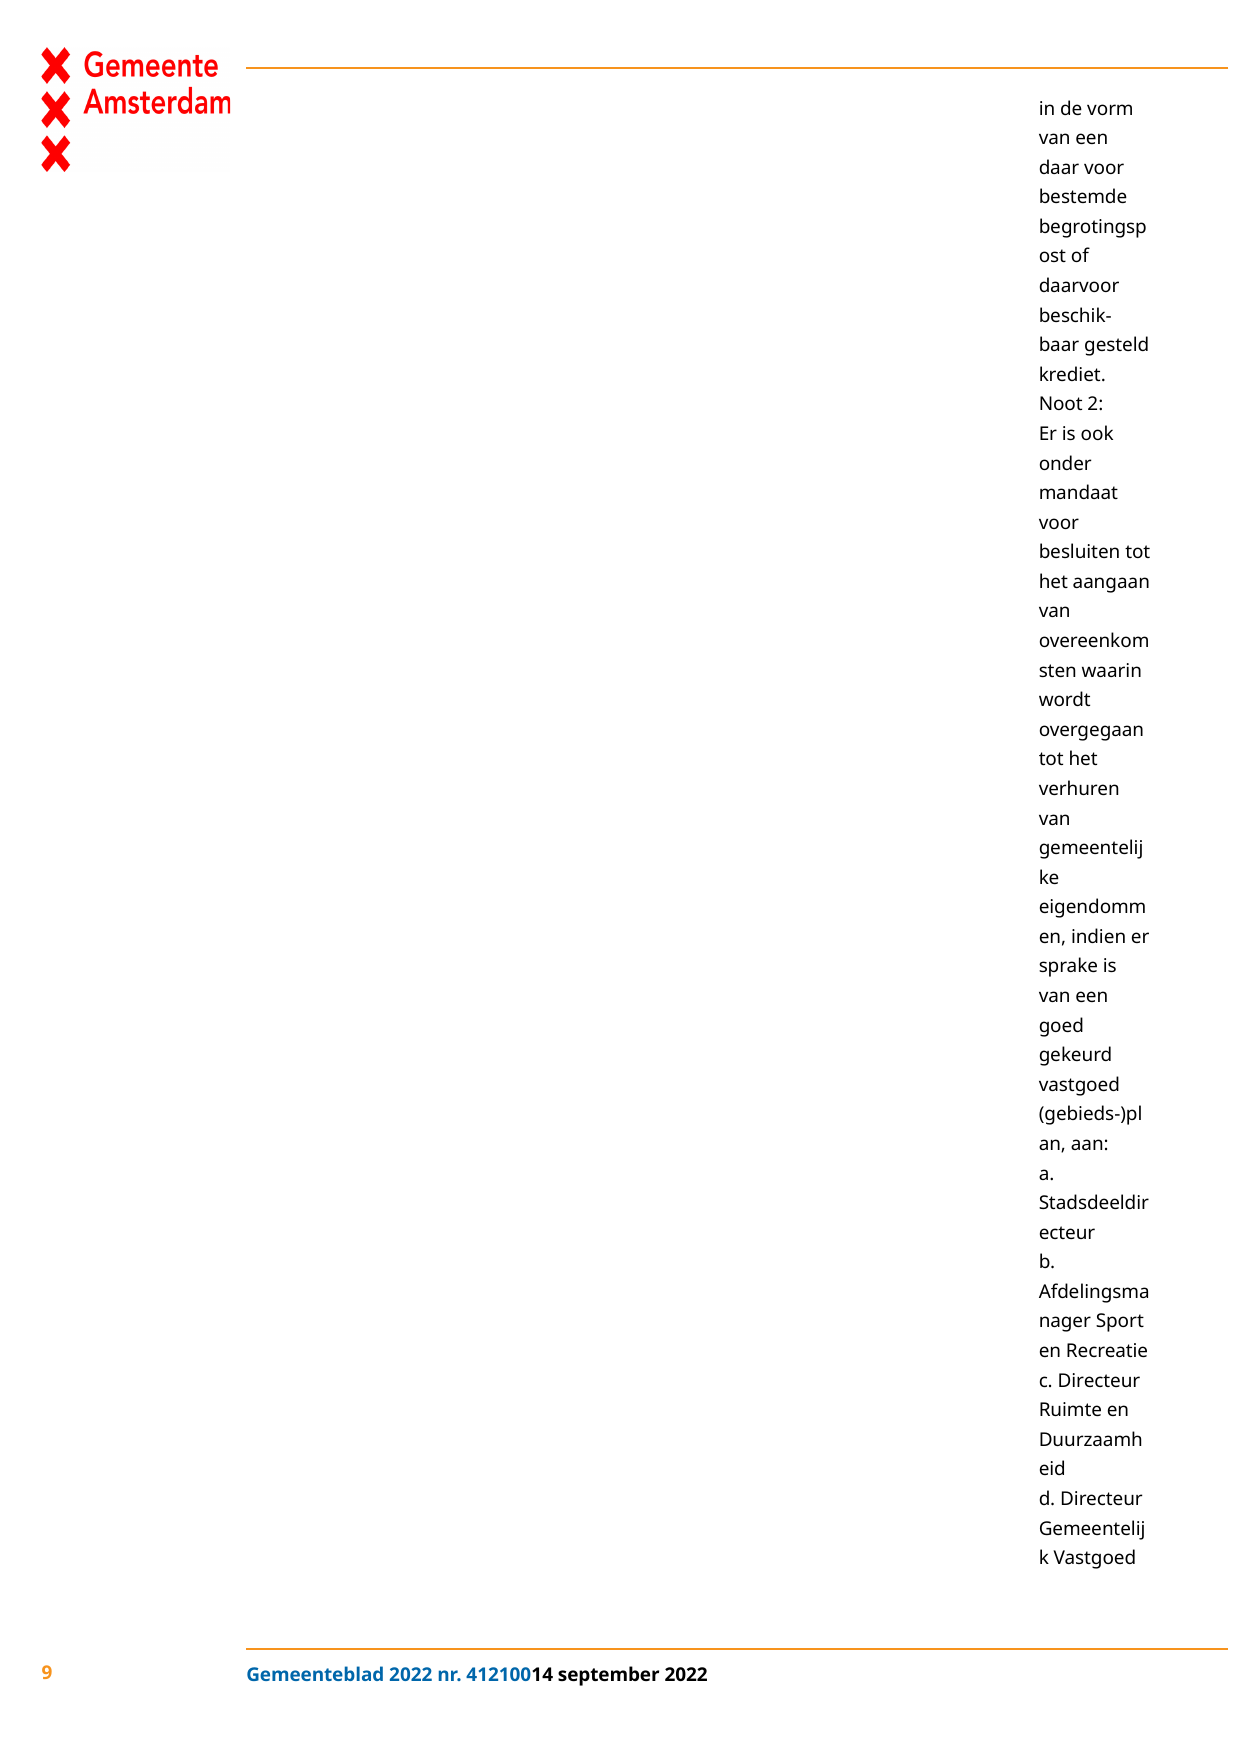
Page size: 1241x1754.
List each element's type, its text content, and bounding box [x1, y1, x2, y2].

table_cell [813, 95, 926, 1570]
table_cell [587, 95, 700, 1570]
picture [41, 47, 231, 172]
table_cell [474, 95, 587, 1570]
table_cell in de vorm van een daar voor bestemde begrotingspost of daarvoor beschik-baar gesteld krediet. Noot 2: Er is ook onder mandaat voor besluiten tot het aangaan van overeenkomsten waarin wordt overgegaan tot het verhuren van gemeentelijke eigendommen, indien er sprake is van een goed gekeurd vastgoed (gebieds-)plan, aan: a. Stadsdeeldirecteur b. Afdelingsmanager Sport en Recreatie c. Directeur Ruimte en Duurzaamheid d. Directeur Gemeentelijk Vastgoed [1039, 95, 1152, 1570]
table_cell [700, 95, 813, 1570]
table_cell [248, 95, 361, 1570]
table_cell [926, 95, 1038, 1570]
table_cell [361, 95, 474, 1570]
